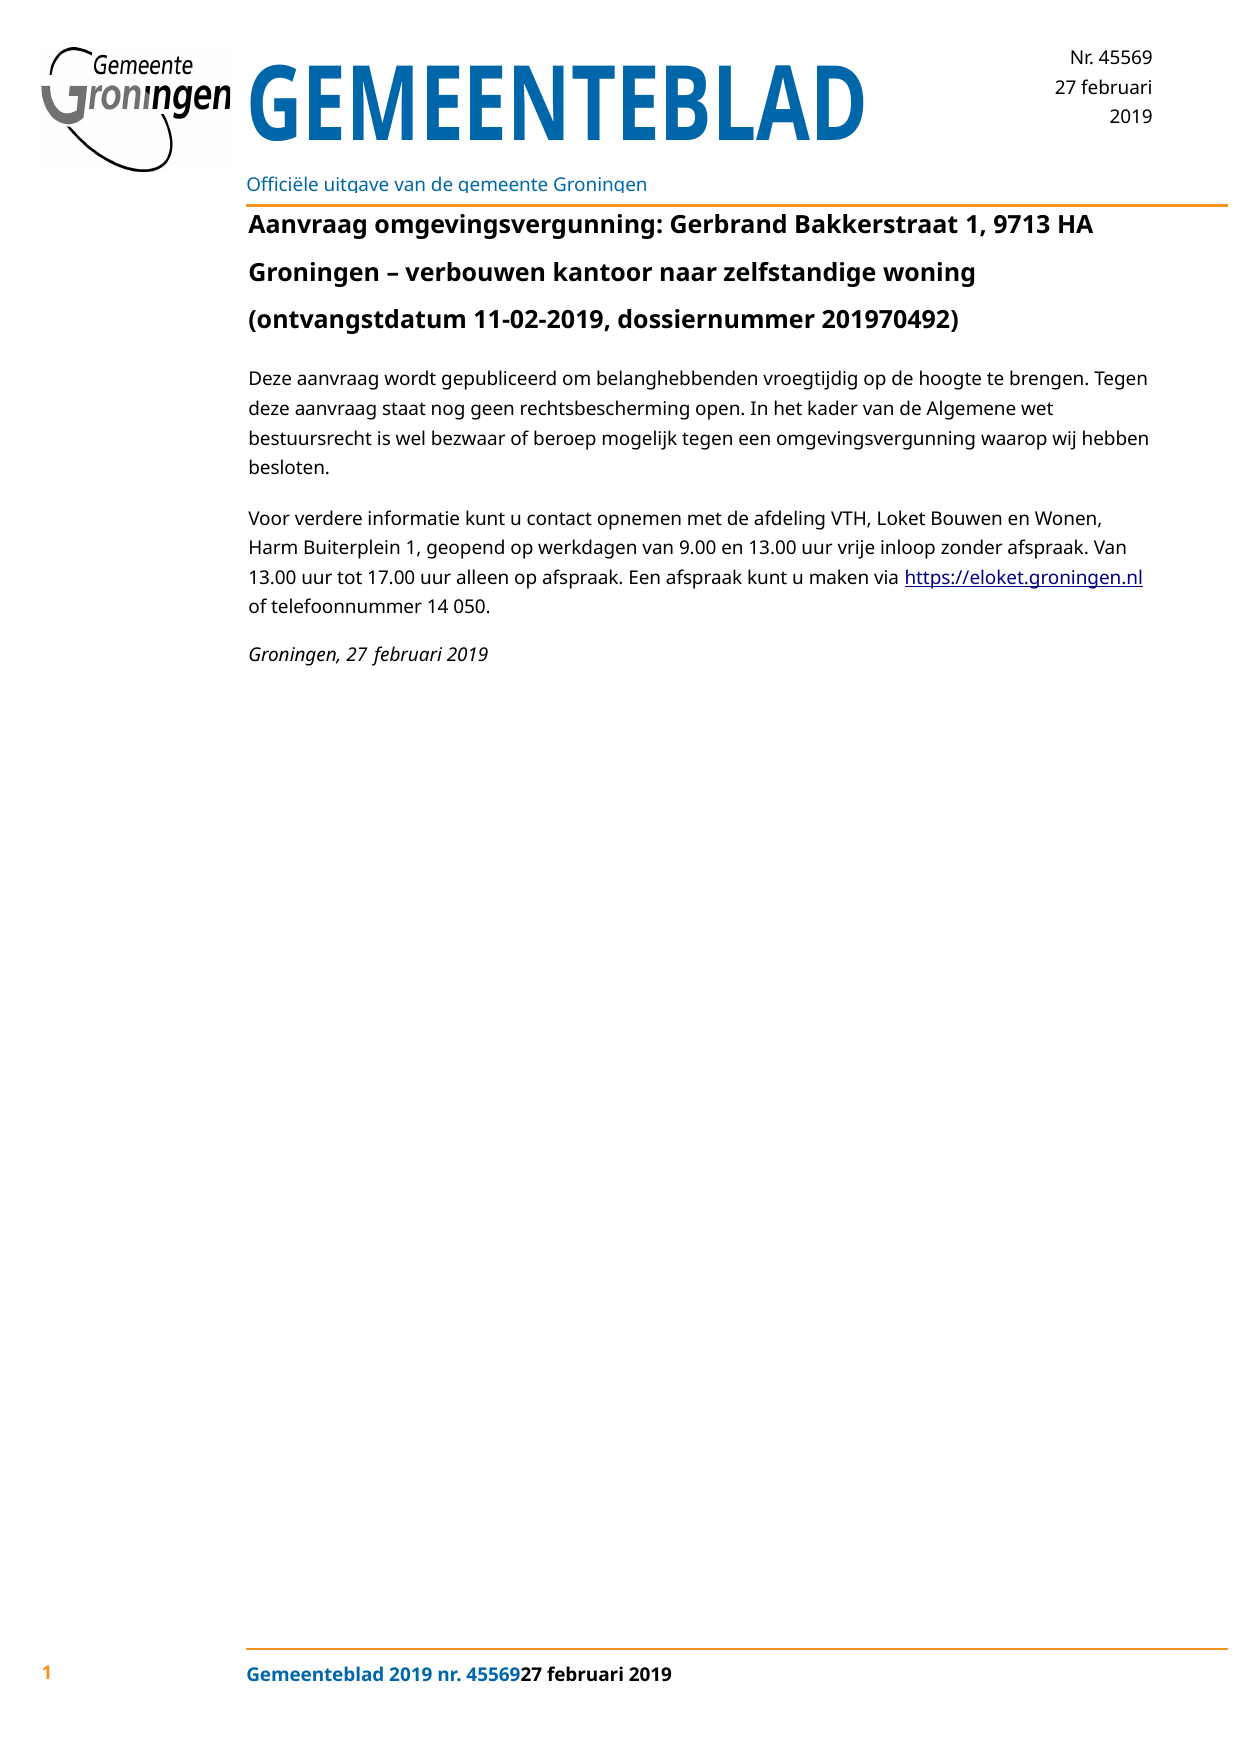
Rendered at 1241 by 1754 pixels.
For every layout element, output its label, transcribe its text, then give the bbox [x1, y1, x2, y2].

text Voor verdere informatie kunt u contact opnemen met de afdeling VTH, Loket Bouwen en Wonen, Harm Buiterplein 1, geopend op werkdagen van 9.00 en 13.00 uur vrije inloop zonder afspraak. Van 13.00 uur tot 17.00 uur alleen op afspraak. Een afspraak kunt u maken via https://eloket.groningen.nl of telefoonnummer 14 050. [248, 505, 1152, 619]
text Groningen, 27 februari 2019 [248, 641, 1152, 667]
text Aanvraag omgevingsvergunning: Gerbrand Bakkerstraat 1, 9713 HA Groningen – verbouwen kantoor naar zelfstandige woning (ontvangstdatum 11-02-2019, dossiernummer 201970492) [248, 207, 1152, 336]
picture [41, 47, 231, 172]
text Deze aanvraag wordt gepubliceerd om belanghebbenden vroegtijdig op de hoogte te brengen. Tegen deze aanvraag staat nog geen rechtsbescherming open. In het kader van de Algemene wet bestuursrecht is wel bezwaar of beroep mogelijk tegen een omgevingsvergunning waarop wij hebben besloten. [248, 366, 1152, 480]
